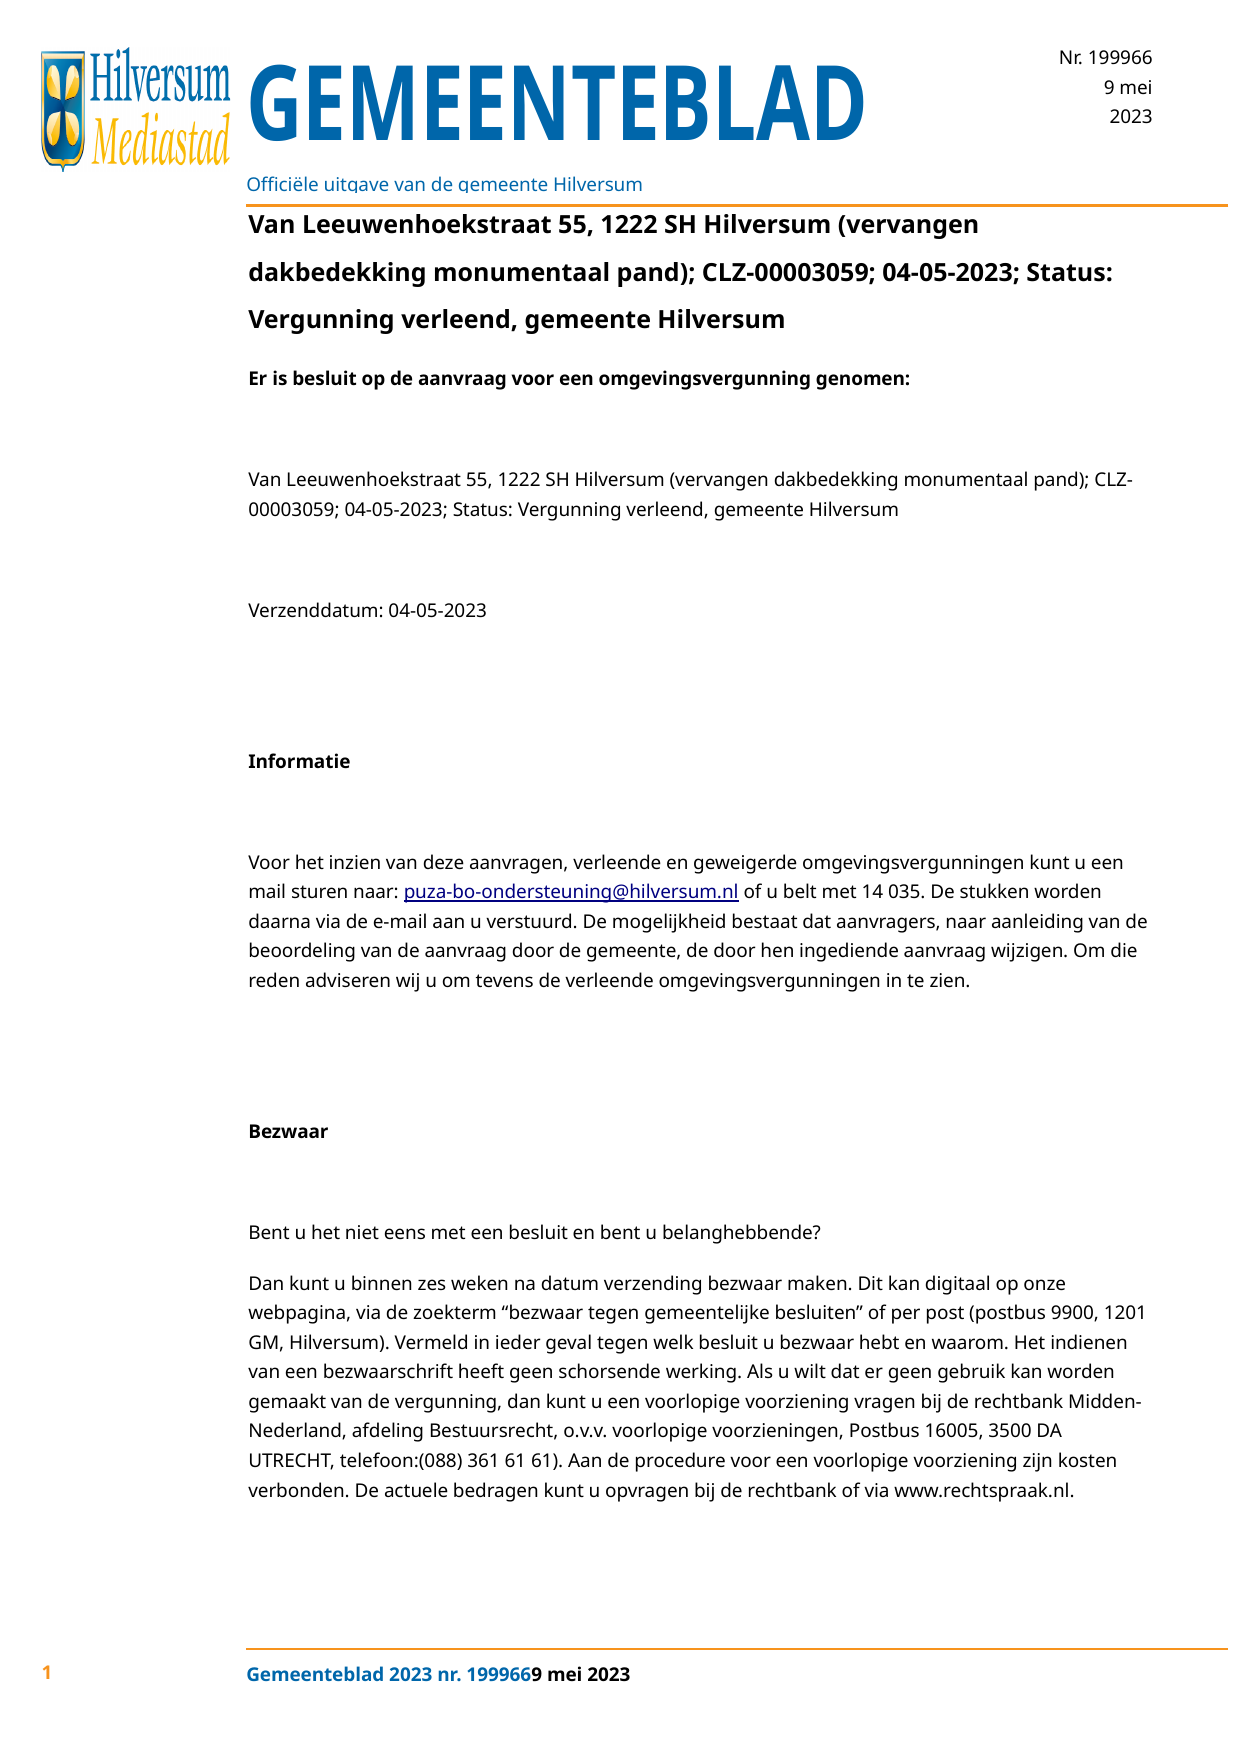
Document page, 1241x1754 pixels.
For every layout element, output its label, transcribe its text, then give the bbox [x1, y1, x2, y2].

picture [41, 47, 231, 172]
text Informatie [248, 748, 1152, 774]
text Bent u het niet eens met een besluit en bent u belanghebbende? [248, 1219, 1152, 1245]
text Verzenddatum: 04-05-2023 [248, 597, 1152, 622]
text Van Leeuwenhoekstraat 55, 1222 SH Hilversum (vervangen dakbedekking monumentaal pand); CLZ-00003059; 04-05-2023; Status: Vergunning verleend, gemeente Hilversum [248, 466, 1152, 522]
text Voor het inzien van deze aanvragen, verleende en geweigerde omgevingsvergunningen kunt u een mail sturen naar: puza-bo-ondersteuning@hilversum.nl of u belt met 14 035. De stukken worden daarna via de e-mail aan u verstuurd. De mogelijkheid bestaat dat aanvragers, naar aanleiding van de beoordeling van de aanvraag door de gemeente, de door hen ingediende aanvraag wijzigen. Om die reden adviseren wij u om tevens de verleende omgevingsvergunningen in te zien. [248, 849, 1152, 993]
text Er is besluit op de aanvraag voor een omgevingsvergunning genomen: [248, 366, 1152, 391]
text Van Leeuwenhoekstraat 55, 1222 SH Hilversum (vervangen dakbedekking monumentaal pand); CLZ-00003059; 04-05-2023; Status: Vergunning verleend, gemeente Hilversum [248, 207, 1152, 336]
text Bezwaar [248, 1118, 1152, 1144]
text Dan kunt u binnen zes weken na datum verzending bezwaar maken. Dit kan digitaal op onze webpagina, via de zoekterm “bezwaar tegen gemeentelijke besluiten” of per post (postbus 9900, 1201 GM, Hilversum). Vermeld in ieder geval tegen welk besluit u bezwaar hebt en waarom. Het indienen van een bezwaarschrift heeft geen schorsende werking. Als u wilt dat er geen gebruik kan worden gemaakt van de vergunning, dan kunt u een voorlopige voorziening vragen bij de rechtbank Midden-Nederland, afdeling Bestuursrecht, o.v.v. voorlopige voorzieningen, Postbus 16005, 3500 DA UTRECHT, telefoon:(088) 361 61 61). Aan de procedure voor een voorlopige voorziening zijn kosten verbonden. De actuele bedragen kunt u opvragen bij de rechtbank of via www.rechtspraak.nl. [248, 1270, 1152, 1502]
